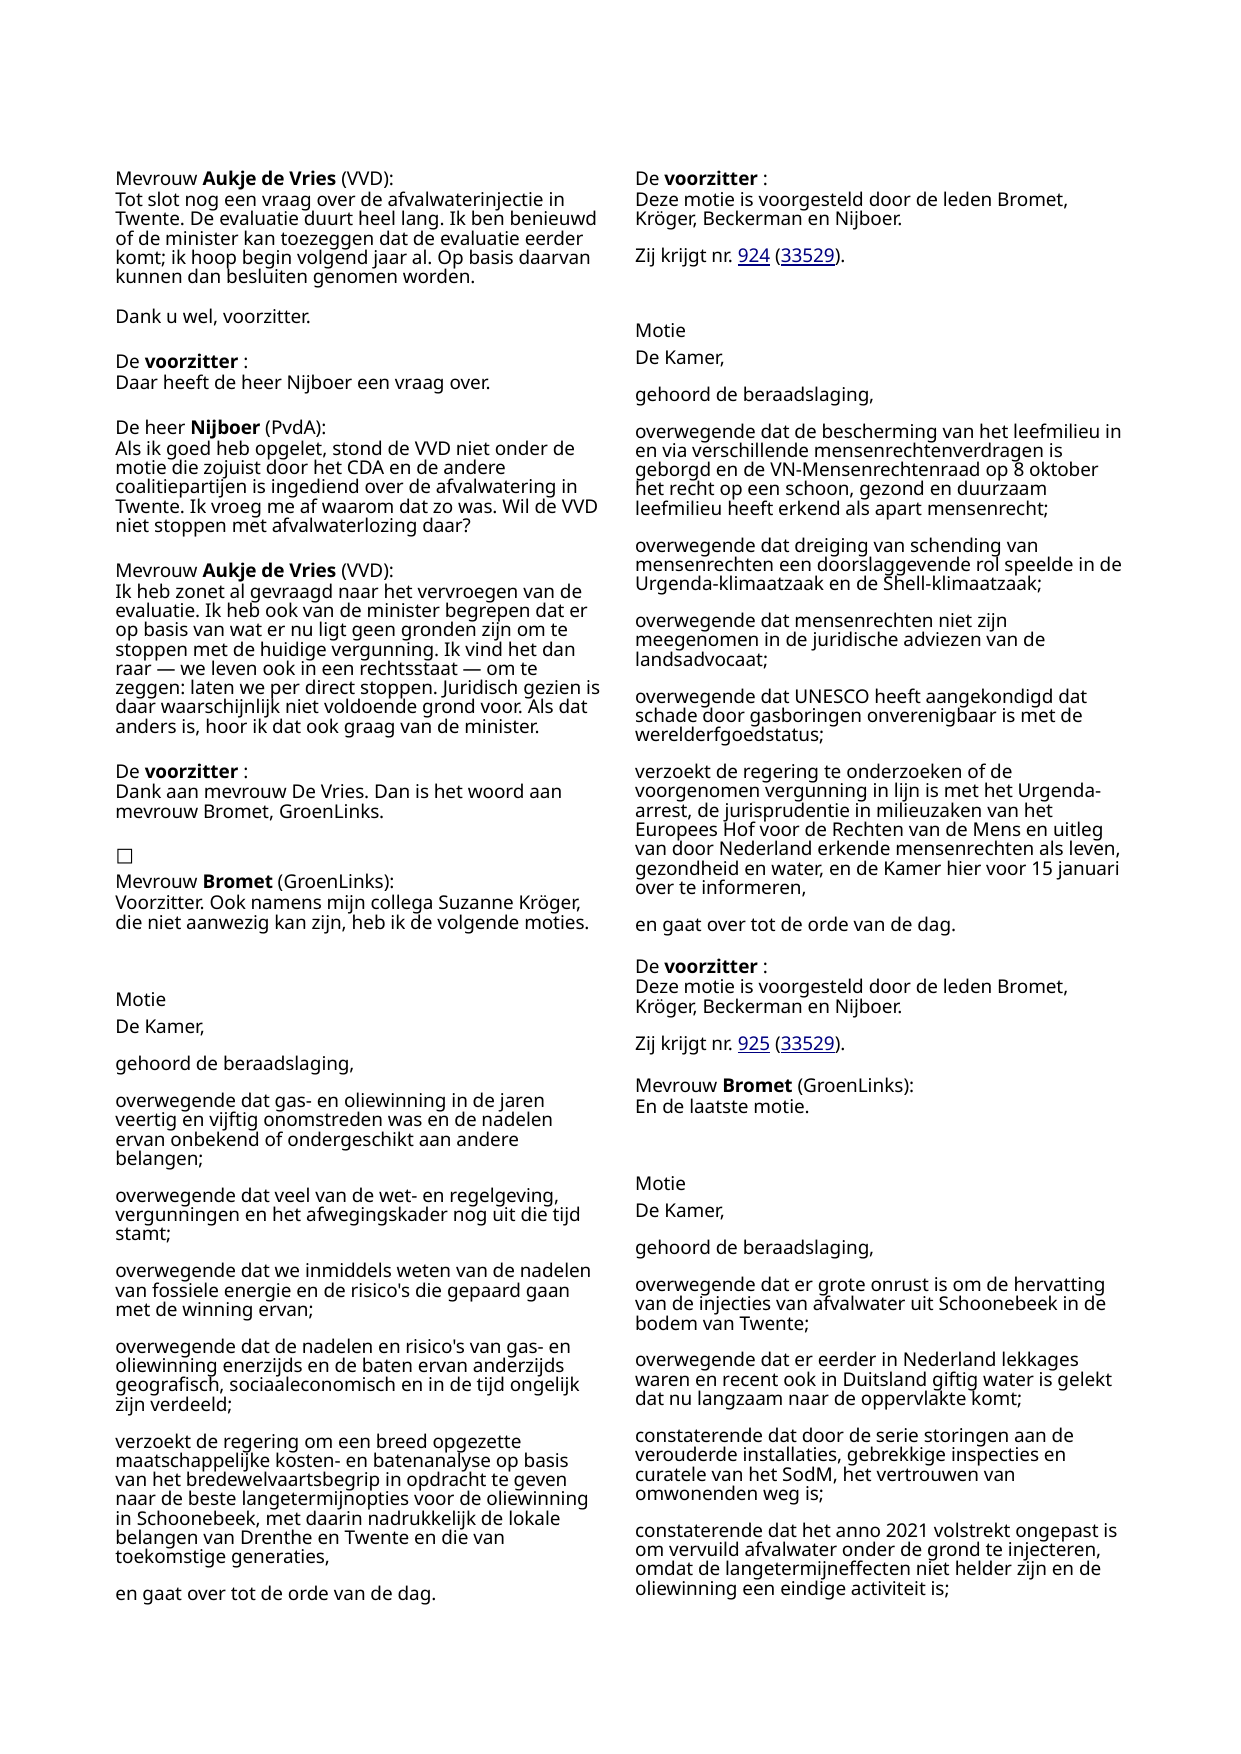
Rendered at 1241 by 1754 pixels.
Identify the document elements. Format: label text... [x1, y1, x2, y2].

text gehoord de beraadslaging, [115, 1055, 605, 1074]
text en gaat over tot de orde van de dag. [115, 1585, 605, 1604]
text Mevrouw Bromet (GroenLinks): [635, 1072, 1125, 1098]
text overwegende dat mensenrechten niet zijn meegenomen in de juridische adviezen van de landsadvocaat; [635, 612, 1125, 670]
text De Kamer, [635, 1202, 1125, 1221]
text Zij krijgt nr. 925 (33529). [635, 1035, 1125, 1054]
text gehoord de beraadslaging, [635, 1239, 1125, 1258]
text Voorzitter. Ook namens mijn collega Suzanne Kröger, die niet aanwezig kan zijn, heb ik de volgende moties. [115, 894, 605, 933]
text Tot slot nog een vraag over de afvalwaterinjectie in Twente. De evaluatie duurt heel lang. Ik ben benieuwd of de minister kan toezeggen dat de evaluatie eerder komt; ik hoop begin volgend jaar al. Op basis daarvan kunnen dan besluiten genomen worden. [115, 191, 605, 287]
text Motie [635, 1170, 1125, 1196]
text Mevrouw Aukje de Vries (VVD): [115, 165, 605, 191]
text en gaat over tot de orde van de dag. [635, 916, 1125, 935]
text Mevrouw Aukje de Vries (VVD): [115, 557, 605, 583]
text Dank aan mevrouw De Vries. Dan is het woord aan mevrouw Bromet, GroenLinks. [115, 783, 605, 822]
text De voorzitter : [635, 953, 1125, 978]
text Motie [635, 317, 1125, 343]
text overwegende dat UNESCO heeft aangekondigd dat schade door gasboringen onverenigbaar is met de werelderfgoedstatus; [635, 688, 1125, 746]
text verzoekt de regering om een breed opgezette maatschappelijke kosten- en batenanalyse op basis van het bredewelvaartsbegrip in opdracht te geven naar de beste langetermijnopties voor de oliewinning in Schoonebeek, met daarin nadrukkelijk de lokale belangen van Drenthe en Twente en die van toekomstige generaties, [115, 1433, 605, 1567]
text constaterende dat het anno 2021 volstrekt ongepast is om vervuild afvalwater onder de grond te injecteren, omdat de langetermijneffecten niet helder zijn en de oliewinning een eindige activiteit is; [635, 1522, 1125, 1599]
text En de laatste motie. [635, 1098, 1125, 1117]
text overwegende dat er grote onrust is om de hervatting van de injecties van afvalwater uit Schoonebeek in de bodem van Twente; [635, 1276, 1125, 1334]
text Deze motie is voorgesteld door de leden Bromet, Kröger, Beckerman en Nijboer. [635, 978, 1125, 1017]
text overwegende dat de nadelen en risico's van gas- en oliewinning enerzijds en de baten ervan anderzijds geografisch, sociaaleconomisch en in de tijd ongelijk zijn verdeeld; [115, 1338, 605, 1415]
text gehoord de beraadslaging, [635, 386, 1125, 405]
text De Kamer, [115, 1018, 605, 1037]
text overwegende dat er eerder in Nederland lekkages waren en recent ook in Duitsland giftig water is gelekt dat nu langzaam naar de oppervlakte komt; [635, 1351, 1125, 1409]
text De voorzitter : [115, 758, 605, 783]
text Motie [115, 986, 605, 1012]
text Dank u wel, voorzitter. [115, 308, 605, 327]
text ⬜ [115, 843, 605, 869]
text constaterende dat door de serie storingen aan de verouderde installaties, gebrekkige inspecties en curatele van het SodM, het vertrouwen van omwonenden weg is; [635, 1427, 1125, 1504]
text verzoekt de regering te onderzoeken of de voorgenomen vergunning in lijn is met het Urgenda-arrest, de jurisprudentie in milieuzaken van het Europees Hof voor de Rechten van de Mens en uitleg van door Nederland erkende mensenrechten als leven, gezondheid en water, en de Kamer hier voor 15 januari over te informeren, [635, 763, 1125, 898]
text overwegende dat dreiging van schending van mensenrechten een doorslaggevende rol speelde in de Urgenda-klimaatzaak en de Shell-klimaatzaak; [635, 537, 1125, 594]
text Als ik goed heb opgelet, stond de VVD niet onder de motie die zojuist door het CDA en de andere coalitiepartijen is ingediend over de afvalwatering in Twente. Ik vroeg me af waarom dat zo was. Wil de VVD niet stoppen met afvalwaterlozing daar? [115, 440, 605, 536]
text overwegende dat we inmiddels weten van de nadelen van fossiele energie en de risico's die gepaard gaan met de winning ervan; [115, 1262, 605, 1320]
text Ik heb zonet al gevraagd naar het vervroegen van de evaluatie. Ik heb ook van de minister begrepen dat er op basis van wat er nu ligt geen gronden zijn om te stoppen met de huidige vergunning. Ik vind het dan raar — we leven ook in een rechtsstaat — om te zeggen: laten we per direct stoppen. Juridisch gezien is daar waarschijnlijk niet voldoende grond voor. Als dat anders is, hoor ik dat ook graag van de minister. [115, 583, 605, 737]
text Zij krijgt nr. 924 (33529). [635, 247, 1125, 267]
text De voorzitter : [635, 165, 1125, 191]
text Deze motie is voorgesteld door de leden Bromet, Kröger, Beckerman en Nijboer. [635, 191, 1125, 229]
text overwegende dat de bescherming van het leefmilieu in en via verschillende mensenrechtenverdragen is geborgd en de VN-Mensenrechtenraad op 8 oktober het recht op een schoon, gezond en duurzaam leefmilieu heeft erkend als apart mensenrecht; [635, 423, 1125, 519]
text De heer Nijboer (PvdA): [115, 414, 605, 440]
text De voorzitter : [115, 348, 605, 374]
text Mevrouw Bromet (GroenLinks): [115, 869, 605, 894]
text Daar heeft de heer Nijboer een vraag over. [115, 374, 605, 393]
text overwegende dat gas- en oliewinning in de jaren veertig en vijftig onomstreden was en de nadelen ervan onbekend of ondergeschikt aan andere belangen; [115, 1092, 605, 1169]
text overwegende dat veel van de wet- en regelgeving, vergunningen en het afwegingskader nog uit die tijd stamt; [115, 1187, 605, 1244]
text De Kamer, [635, 349, 1125, 368]
